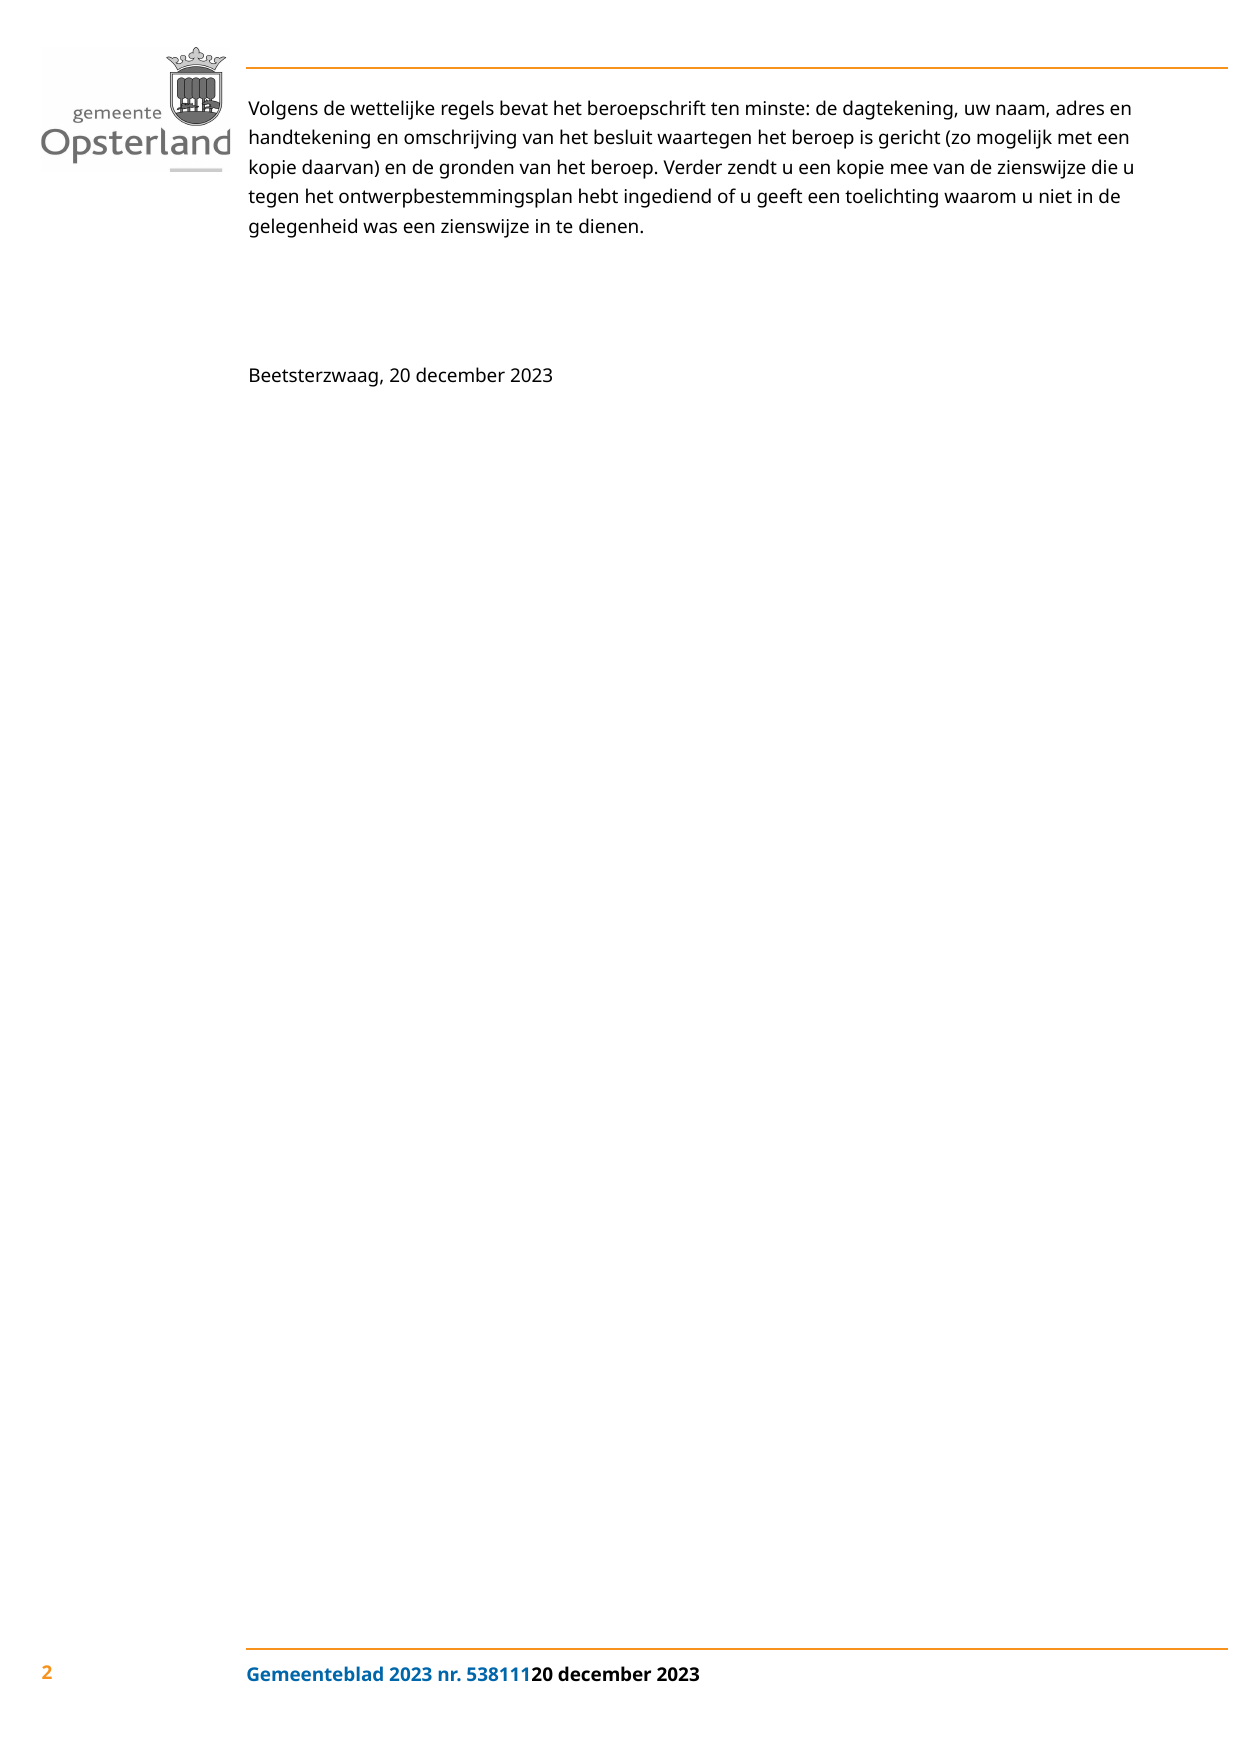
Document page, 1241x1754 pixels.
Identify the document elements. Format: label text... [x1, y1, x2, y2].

text Volgens de wettelijke regels bevat het beroepschrift ten minste: de dagtekening, uw naam, adres en handtekening en omschrijving van het besluit waartegen het beroep is gericht (zo mogelijk met een kopie daarvan) en de gronden van het beroep. Verder zendt u een kopie mee van de zienswijze die u tegen het ontwerpbestemmingsplan hebt ingediend of u geeft een toelichting waarom u niet in de gelegenheid was een zienswijze in te dienen. [248, 95, 1152, 239]
picture [41, 47, 231, 172]
text Beetsterzwaag, 20 december 2023 [248, 362, 1152, 387]
